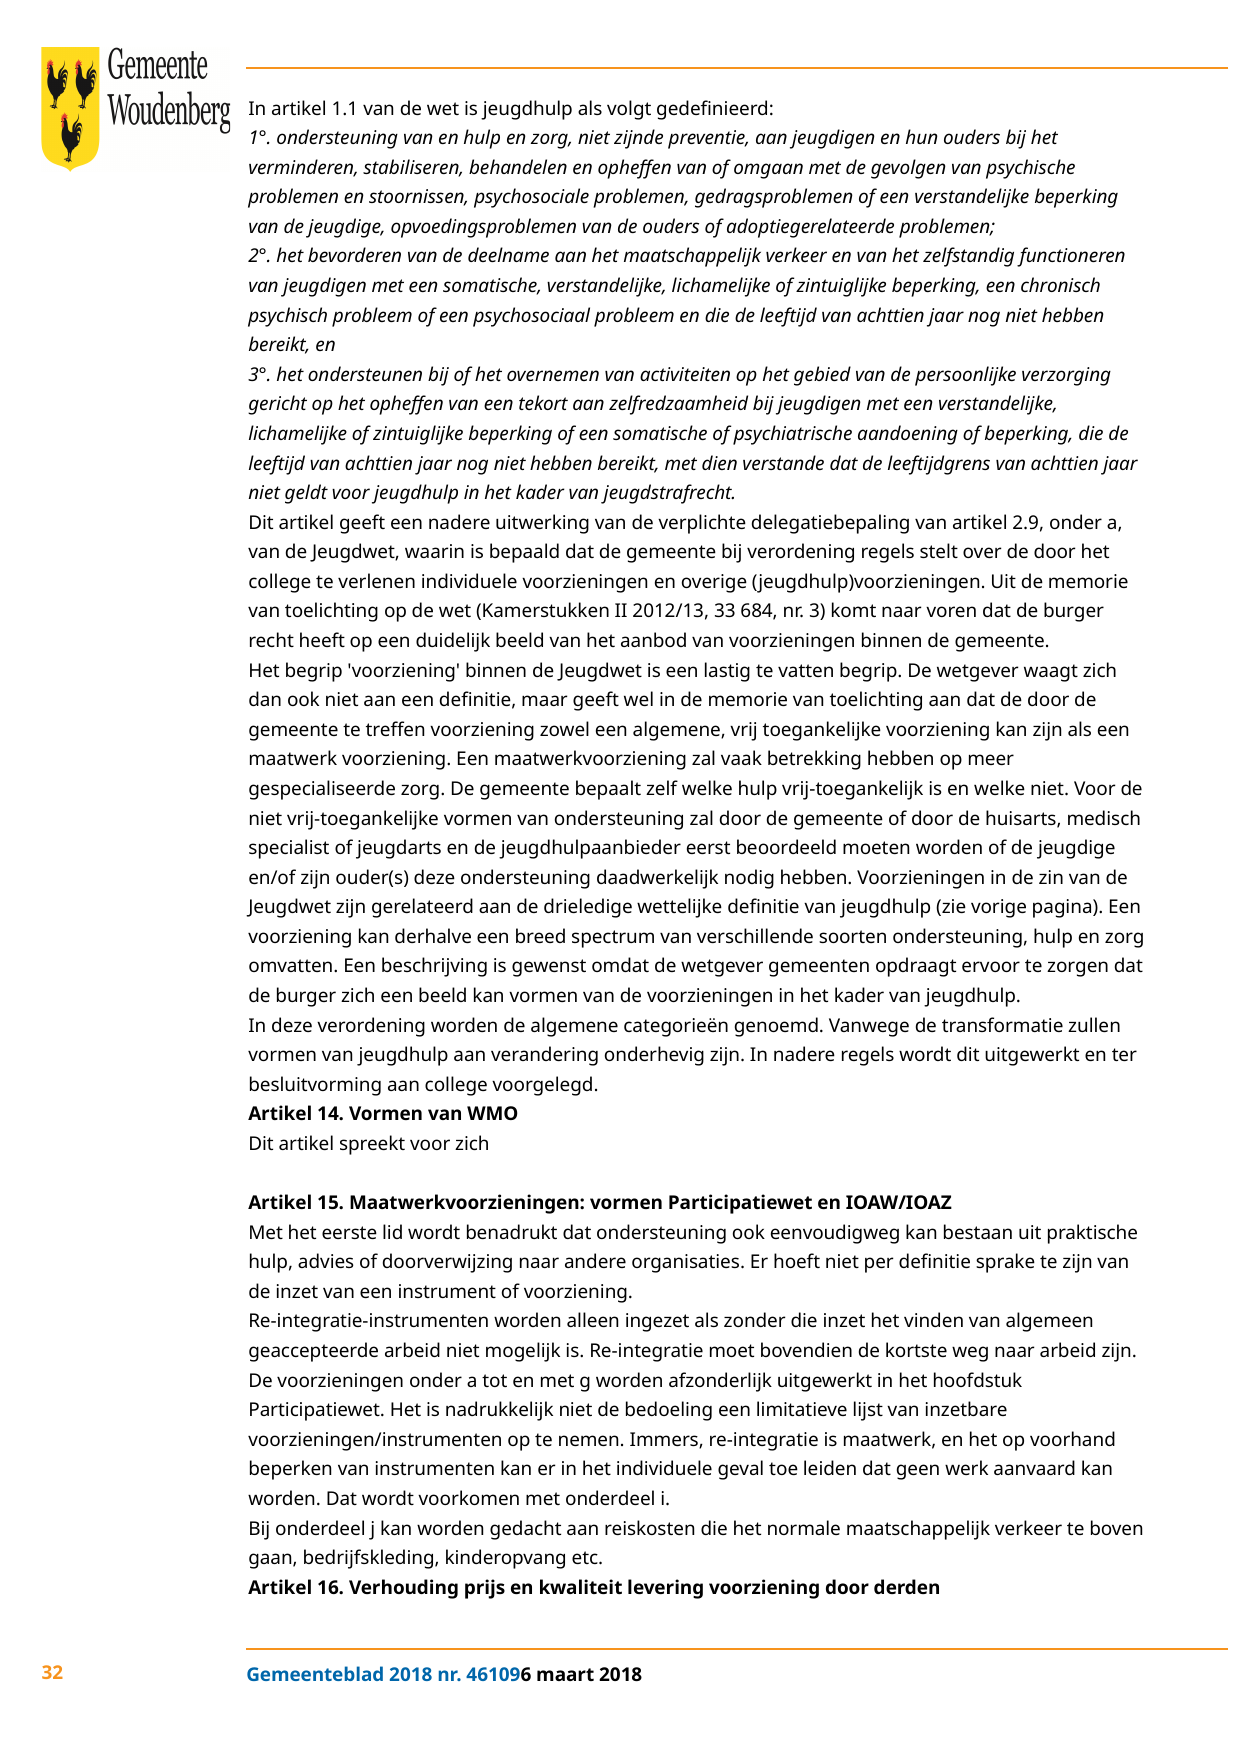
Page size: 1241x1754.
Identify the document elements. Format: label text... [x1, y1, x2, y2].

picture [41, 47, 231, 172]
text 3°. het ondersteunen bij of het overnemen van activiteiten op het gebied van de persoonlijke verzorging gericht op het opheffen van een tekort aan zelfredzaamheid bij jeugdigen met een verstandelijke, lichamelijke of zintuiglijke beperking of een somatische of psychiatrische aandoening of beperking, die de leeftijd van achttien jaar nog niet hebben bereikt, met dien verstande dat de leeftijdgrens van achttien jaar niet geldt voor jeugdhulp in het kader van jeugdstrafrecht. [248, 361, 1152, 505]
text In artikel 1.1 van de wet is jeugdhulp als volgt gedefinieerd: [248, 95, 1152, 121]
text Bij onderdeel j kan worden gedacht aan reiskosten die het normale maatschappelijk verkeer te boven gaan, bedrijfskleding, kinderopvang etc. [248, 1515, 1152, 1570]
text Met het eerste lid wordt benadrukt dat ondersteuning ook eenvoudigweg kan bestaan uit praktische hulp, advies of doorverwijzing naar andere organisaties. Er hoeft niet per definitie sprake te zijn van de inzet van een instrument of voorziening. [248, 1219, 1152, 1304]
text Artikel 14. Vormen van WMO [248, 1101, 1152, 1126]
text In deze verordening worden de algemene categorieën genoemd. Vanwege de transformatie zullen vormen van jeugdhulp aan verandering onderhevig zijn. In nadere regels wordt dit uitgewerkt en ter besluitvorming aan college voorgelegd. [248, 1012, 1152, 1097]
text Het begrip 'voorziening' binnen de Jeugdwet is een lastig te vatten begrip. De wetgever waagt zich dan ook niet aan een definitie, maar geeft wel in de memorie van toelichting aan dat de door de gemeente te treffen voorziening zowel een algemene, vrij toegankelijke voorziening kan zijn als een maatwerk voorziening. Een maatwerkvoorziening zal vaak betrekking hebben op meer gespecialiseerde zorg. De gemeente bepaalt zelf welke hulp vrij-toegankelijk is en welke niet. Voor de niet vrij-toegankelijke vormen van ondersteuning zal door de gemeente of door de huisarts, medisch specialist of jeugdarts en de jeugdhulpaanbieder eerst beoordeeld moeten worden of de jeugdige en/of zijn ouder(s) deze ondersteuning daadwerkelijk nodig hebben. Voorzieningen in de zin van de Jeugdwet zijn gerelateerd aan de drieledige wettelijke definitie van jeugdhulp (zie vorige pagina). Een voorziening kan derhalve een breed spectrum van verschillende soorten ondersteuning, hulp en zorg omvatten. Een beschrijving is gewenst omdat de wetgever gemeenten opdraagt ervoor te zorgen dat de burger zich een beeld kan vormen van de voorzieningen in het kader van jeugdhulp. [248, 657, 1152, 1008]
text Re-integratie-instrumenten worden alleen ingezet als zonder die inzet het vinden van algemeen geaccepteerde arbeid niet mogelijk is. Re-integratie moet bovendien de kortste weg naar arbeid zijn. De voorzieningen onder a tot en met g worden afzonderlijk uitgewerkt in het hoofdstuk Participatiewet. Het is nadrukkelijk niet de bedoeling een limitatieve lijst van inzetbare voorzieningen/instrumenten op te nemen. Immers, re-integratie is maatwerk, en het op voorhand beperken van instrumenten kan er in het individuele geval toe leiden dat geen werk aanvaard kan worden. Dat wordt voorkomen met onderdeel i. [248, 1308, 1152, 1511]
text 2°. het bevorderen van de deelname aan het maatschappelijk verkeer en van het zelfstandig functioneren van jeugdigen met een somatische, verstandelijke, lichamelijke of zintuiglijke beperking, een chronisch psychisch probleem of een psychosociaal probleem en die de leeftijd van achttien jaar nog niet hebben bereikt, en [248, 243, 1152, 357]
text Artikel 15. Maatwerkvoorzieningen: vormen Participatiewet en IOAW/IOAZ [248, 1189, 1152, 1215]
text Dit artikel spreekt voor zich [248, 1130, 1152, 1156]
text Artikel 16. Verhouding prijs en kwaliteit levering voorziening door derden [248, 1574, 1152, 1600]
text Dit artikel geeft een nadere uitwerking van de verplichte delegatiebepaling van artikel 2.9, onder a, van de Jeugdwet, waarin is bepaald dat de gemeente bij verordening regels stelt over de door het college te verlenen individuele voorzieningen en overige (jeugdhulp)voorzieningen. Uit de memorie van toelichting op de wet (Kamerstukken II 2012/13, 33 684, nr. 3) komt naar voren dat de burger recht heeft op een duidelijk beeld van het aanbod van voorzieningen binnen de gemeente. [248, 509, 1152, 653]
text 1°. ondersteuning van en hulp en zorg, niet zijnde preventie, aan jeugdigen en hun ouders bij het verminderen, stabiliseren, behandelen en opheffen van of omgaan met de gevolgen van psychische problemen en stoornissen, psychosociale problemen, gedragsproblemen of een verstandelijke beperking van de jeugdige, opvoedingsproblemen van de ouders of adoptiegerelateerde problemen; [248, 124, 1152, 239]
